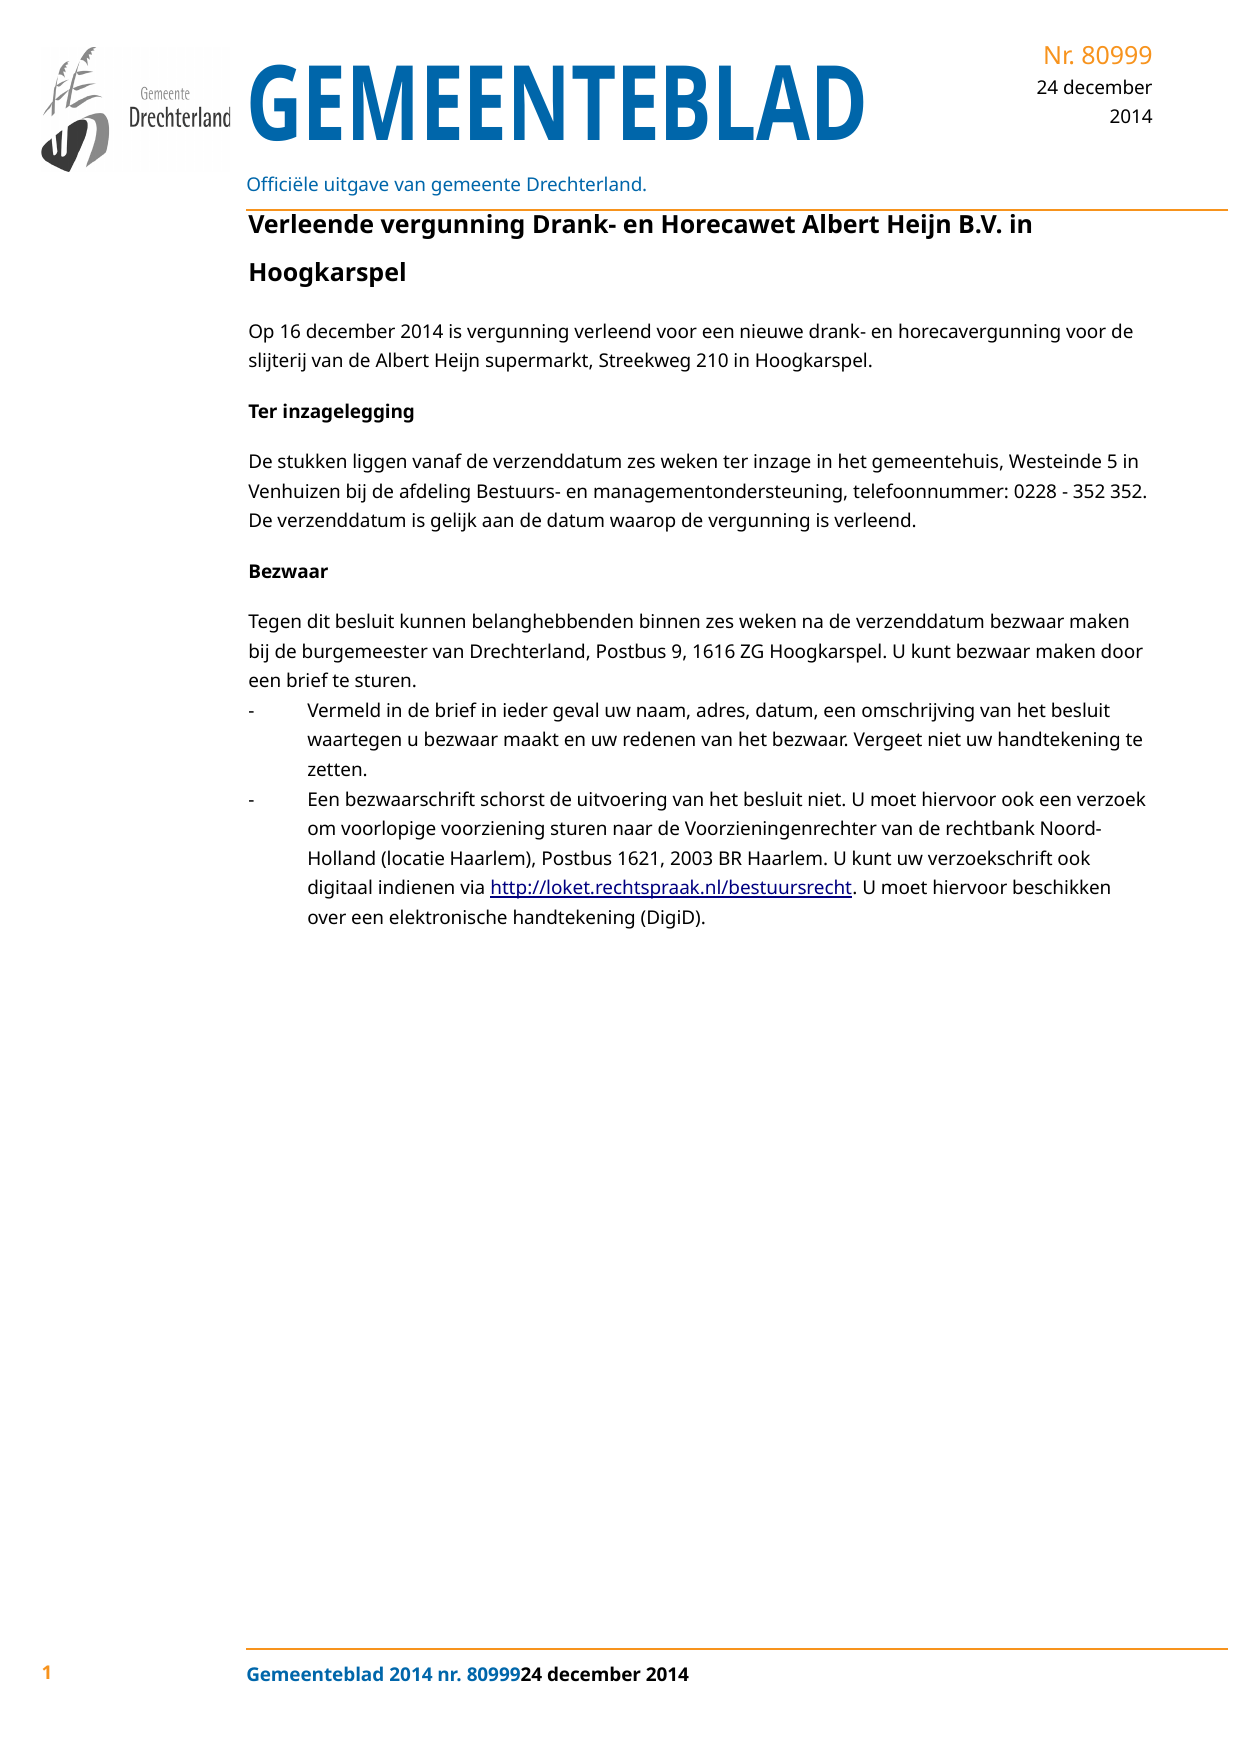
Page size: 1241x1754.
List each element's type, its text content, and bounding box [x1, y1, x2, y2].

list Vermeld in de brief in ieder geval uw naam, adres, datum, een omschrijving van het besluit waartegen u bezwaar maakt en uw redenen van het bezwaar. Vergeet niet uw handtekening te zetten. [248, 697, 1152, 782]
text Verleende vergunning Drank- en Horecawet Albert Heijn B.V. in Hoogkarspel [248, 211, 1152, 288]
picture [41, 47, 231, 172]
text Tegen dit besluit kunnen belanghebbenden binnen zes weken na de verzenddatum bezwaar maken bij de burgemeester van Drechterland, Postbus 9, 1616 ZG Hoogkarspel. U kunt bezwaar maken door een brief te sturen. [248, 608, 1152, 693]
text De stukken liggen vanaf de verzenddatum zes weken ter inzage in het gemeentehuis, Westeinde 5 in Venhuizen bij de afdeling Bestuurs- en managementondersteuning, telefoonnummer: 0228 - 352 352. De verzenddatum is gelijk aan de datum waarop de vergunning is verleend. [248, 448, 1152, 533]
text Ter inzagelegging [248, 398, 1152, 424]
text Op 16 december 2014 is vergunning verleend voor een nieuwe drank- en horecavergunning voor de slijterij van de Albert Heijn supermarkt, Streekweg 210 in Hoogkarspel. [248, 318, 1152, 373]
list Een bezwaarschrift schorst de uitvoering van het besluit niet. U moet hiervoor ook een verzoek om voorlopige voorziening sturen naar de Voorzieningenrechter van de rechtbank Noord-Holland (locatie Haarlem), Postbus 1621, 2003 BR Haarlem. U kunt uw verzoekschrift ook digitaal indienen via http://loket.rechtspraak.nl/bestuursrecht. U moet hiervoor beschikken over een elektronische handtekening (DigiD). [248, 786, 1152, 930]
text Bezwaar [248, 558, 1152, 584]
